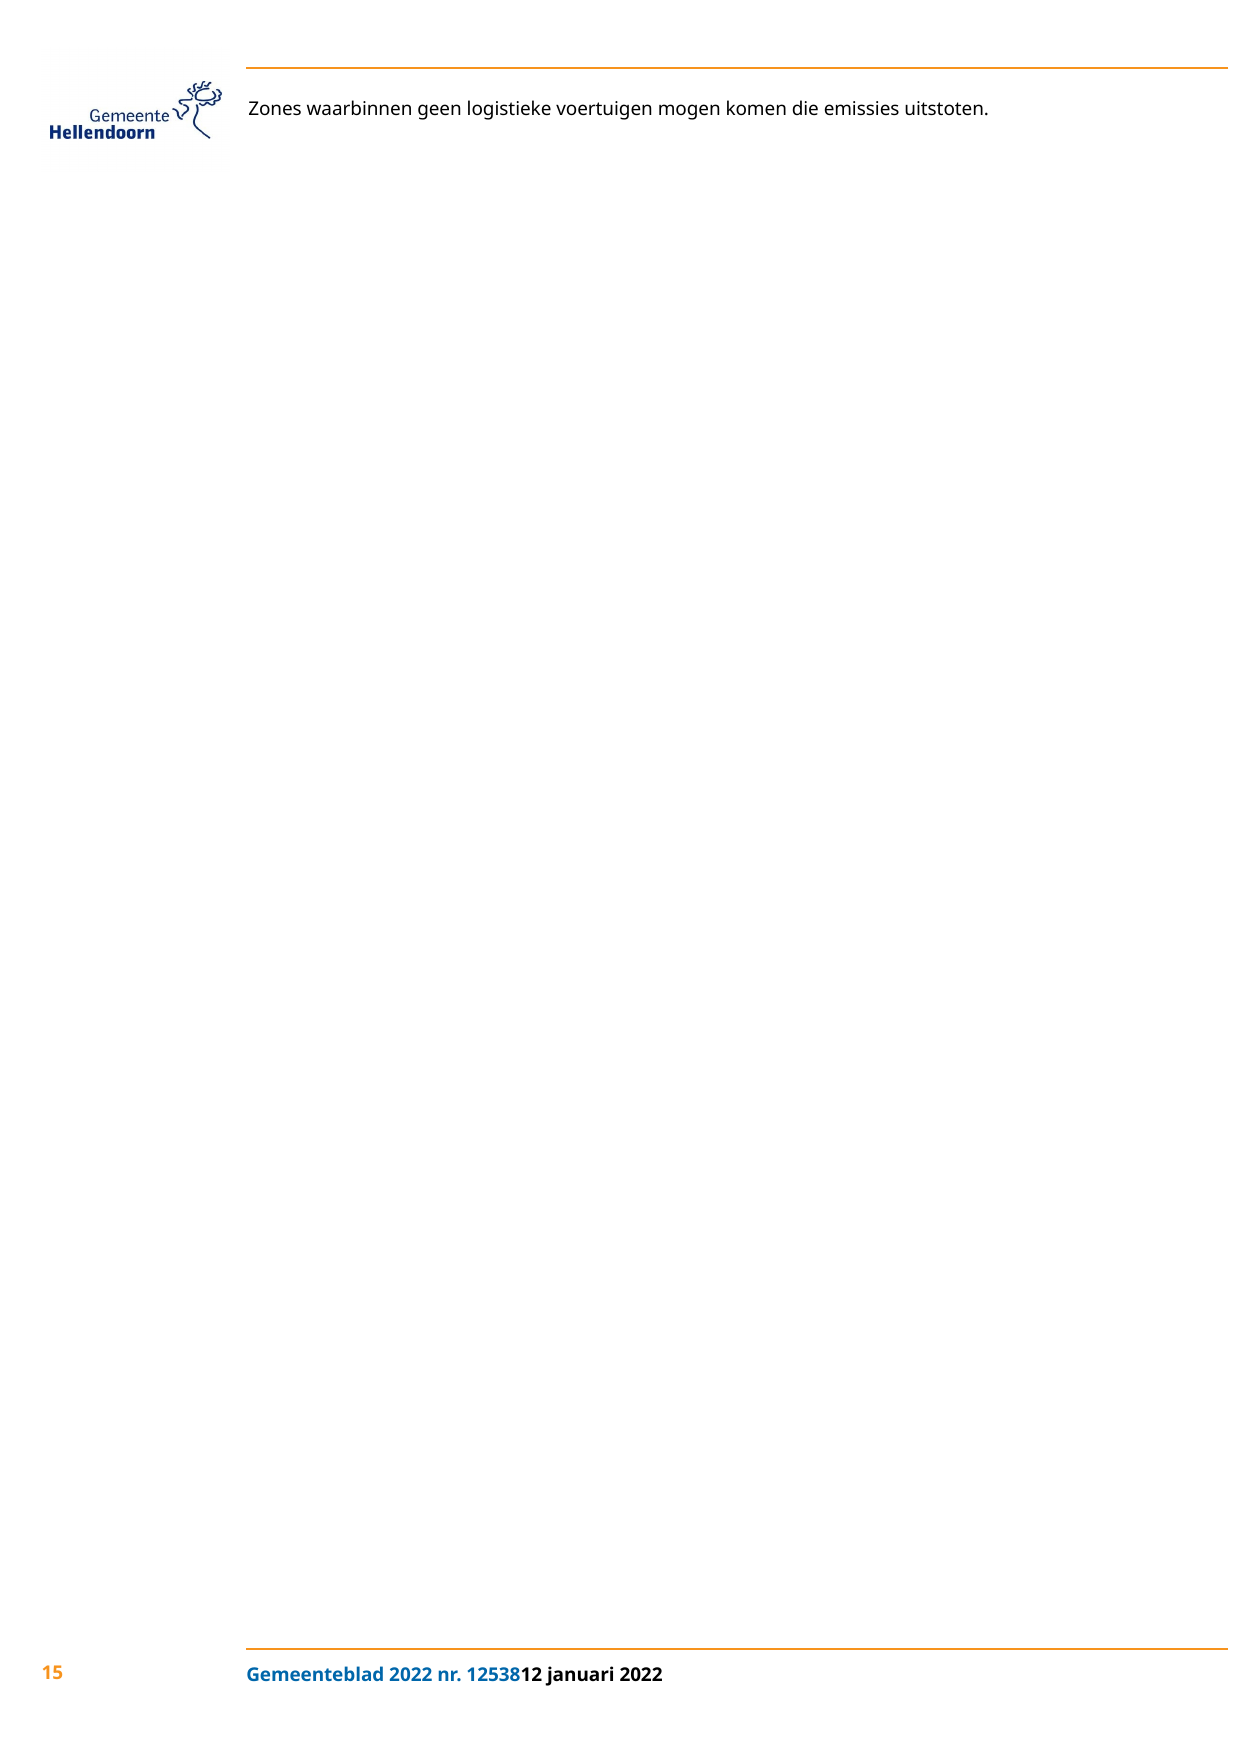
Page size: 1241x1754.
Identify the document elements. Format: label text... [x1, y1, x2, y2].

picture [41, 47, 231, 172]
text Zones waarbinnen geen logistieke voertuigen mogen komen die emissies uitstoten. [248, 95, 1152, 121]
